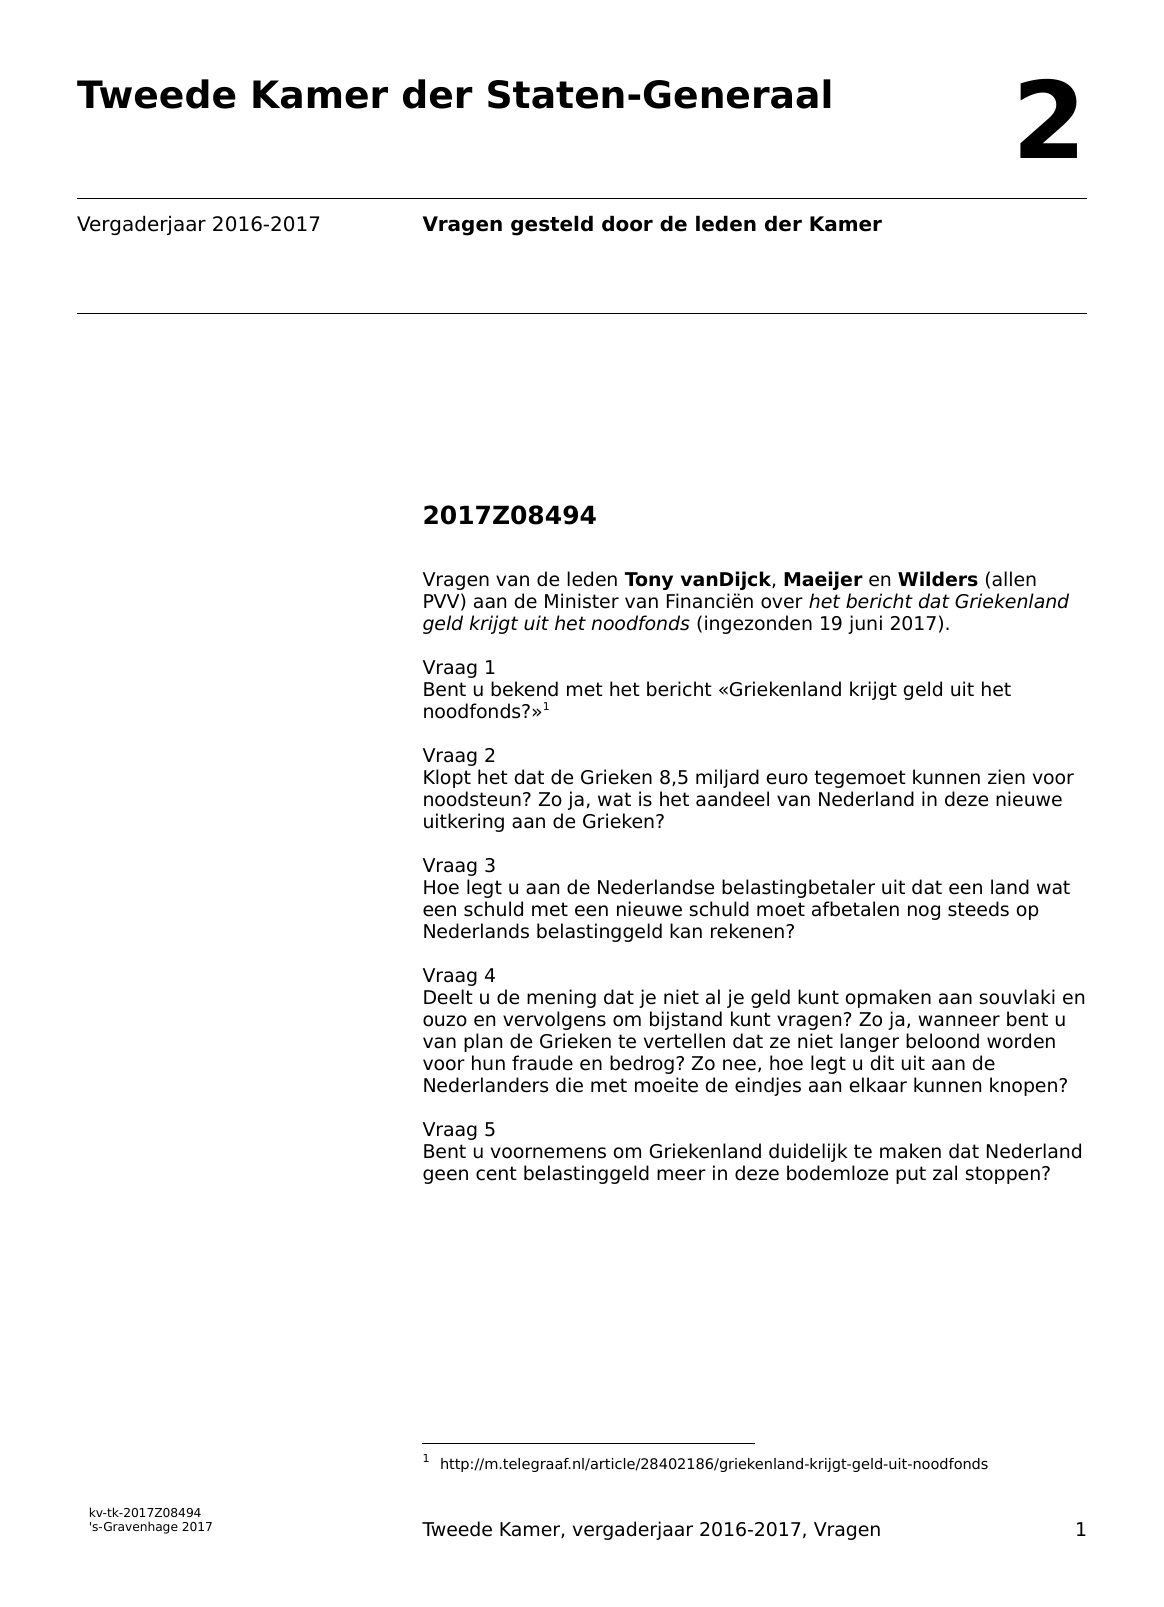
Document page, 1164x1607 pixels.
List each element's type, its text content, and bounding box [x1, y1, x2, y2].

text Vraag 2 [422, 745, 1087, 767]
text Vragen van de leden Tony vanDijck, Maeijer en Wilders (allen PVV) aan de Minister van Financiën over het bericht dat Griekenland geld krijgt uit het noodfonds (ingezonden 19 juni 2017). [422, 569, 1087, 635]
text Vraag 3 [422, 855, 1087, 877]
text Bent u bekend met het bericht «Griekenland krijgt geld uit het noodfonds?» [422, 679, 1087, 723]
text http://m.telegraaf.nl/article/28402186/griekenland-krijgt-geld-uit-noodfonds [422, 1452, 1087, 1474]
table_header 2 [886, 59, 1087, 198]
table_header Tweede Kamer der Staten-Generaal [77, 59, 886, 198]
text Klopt het dat de Grieken 8,5 miljard euro tegemoet kunnen zien voor noodsteun? Zo ja, wat is het aandeel van Nederland in deze nieuwe uitkering aan de Grieken? [422, 767, 1087, 833]
text Deelt u de mening dat je niet al je geld kunt opmaken aan souvlaki en ouzo en vervolgens om bijstand kunt vragen? Zo ja, wanneer bent u van plan de Grieken te vertellen dat ze niet langer beloond worden voor hun fraude en bedrog? Zo nee, hoe legt u dit uit aan de Nederlanders die met moeite de eindjes aan elkaar kunnen knopen? [422, 987, 1087, 1097]
text kv-tk-2017Z08494 [88, 1506, 323, 1520]
text Vraag 5 [422, 1119, 1087, 1141]
text Vraag 4 [422, 965, 1087, 987]
table_cell Vergaderjaar 2016-2017 [77, 199, 422, 313]
table_cell Vragen gesteld door de leden der Kamer [422, 199, 1087, 313]
text Vraag 1 [422, 657, 1087, 679]
text Hoe legt u aan de Nederlandse belastingbetaler uit dat een land wat een schuld met een nieuwe schuld moet afbetalen nog steeds op Nederlands belastinggeld kan rekenen? [422, 877, 1087, 943]
text 2017Z08494 [422, 501, 1087, 531]
text 's-Gravenhage 2017 [88, 1520, 323, 1534]
text Bent u voornemens om Griekenland duidelijk te maken dat Nederland geen cent belastinggeld meer in deze bodemloze put zal stoppen? [422, 1141, 1087, 1185]
